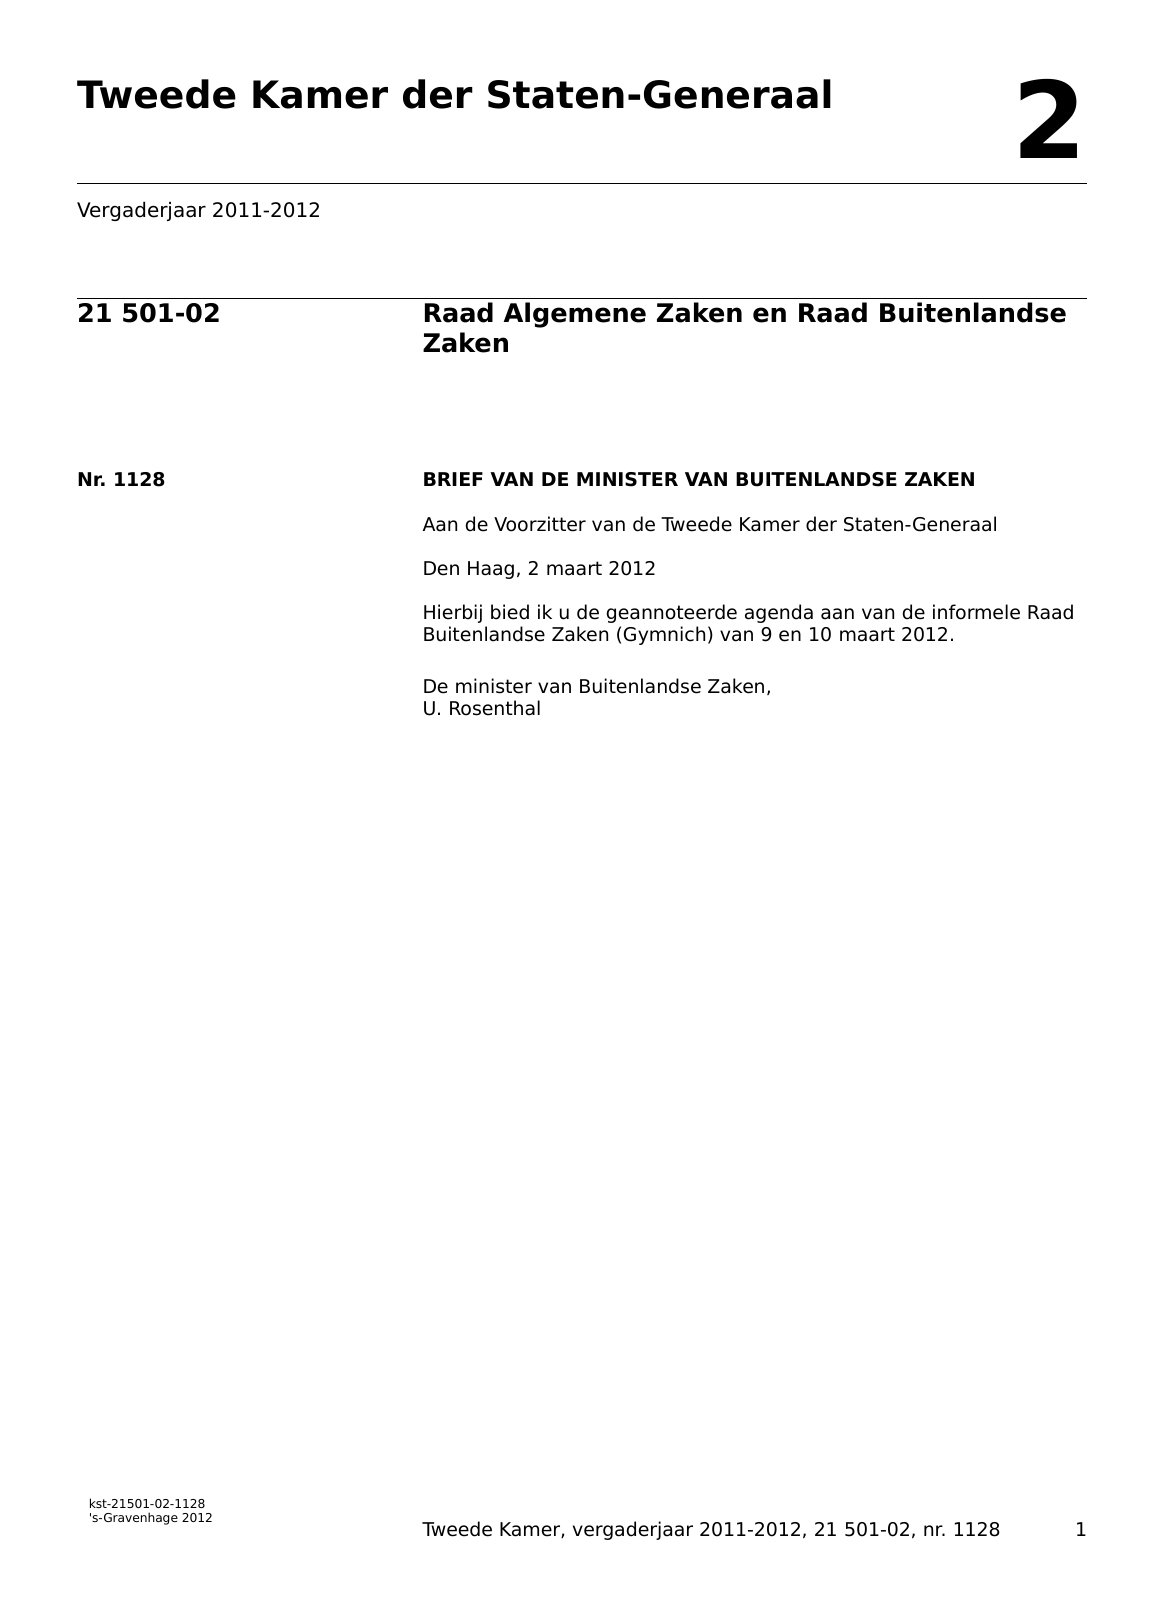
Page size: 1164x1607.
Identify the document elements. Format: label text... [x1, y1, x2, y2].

table_header 2 [886, 59, 1087, 183]
text Hierbij bied ik u de geannoteerde agenda aan van de informele Raad Buitenlandse Zaken (Gymnich) van 9 en 10 maart 2012. [422, 602, 1087, 646]
text 's-Gravenhage 2012 [88, 1511, 323, 1525]
table_cell Vergaderjaar 2011-2012 [77, 184, 1087, 298]
text Aan de Voorzitter van de Tweede Kamer der Staten-Generaal [422, 513, 1087, 536]
text kst-21501-02-1128 [88, 1497, 323, 1511]
table_header Tweede Kamer der Staten-Generaal [77, 59, 886, 183]
subtitle Nr. 1128 BRIEF VAN DE MINISTER VAN BUITENLANDSE ZAKEN [77, 469, 1087, 491]
text Den Haag, 2 maart 2012 [422, 558, 1087, 580]
subtitle 21 501-02 Raad Algemene Zaken en Raad Buitenlandse Zaken [77, 299, 1087, 358]
text De minister van Buitenlandse Zaken, U. Rosenthal [422, 676, 1087, 720]
